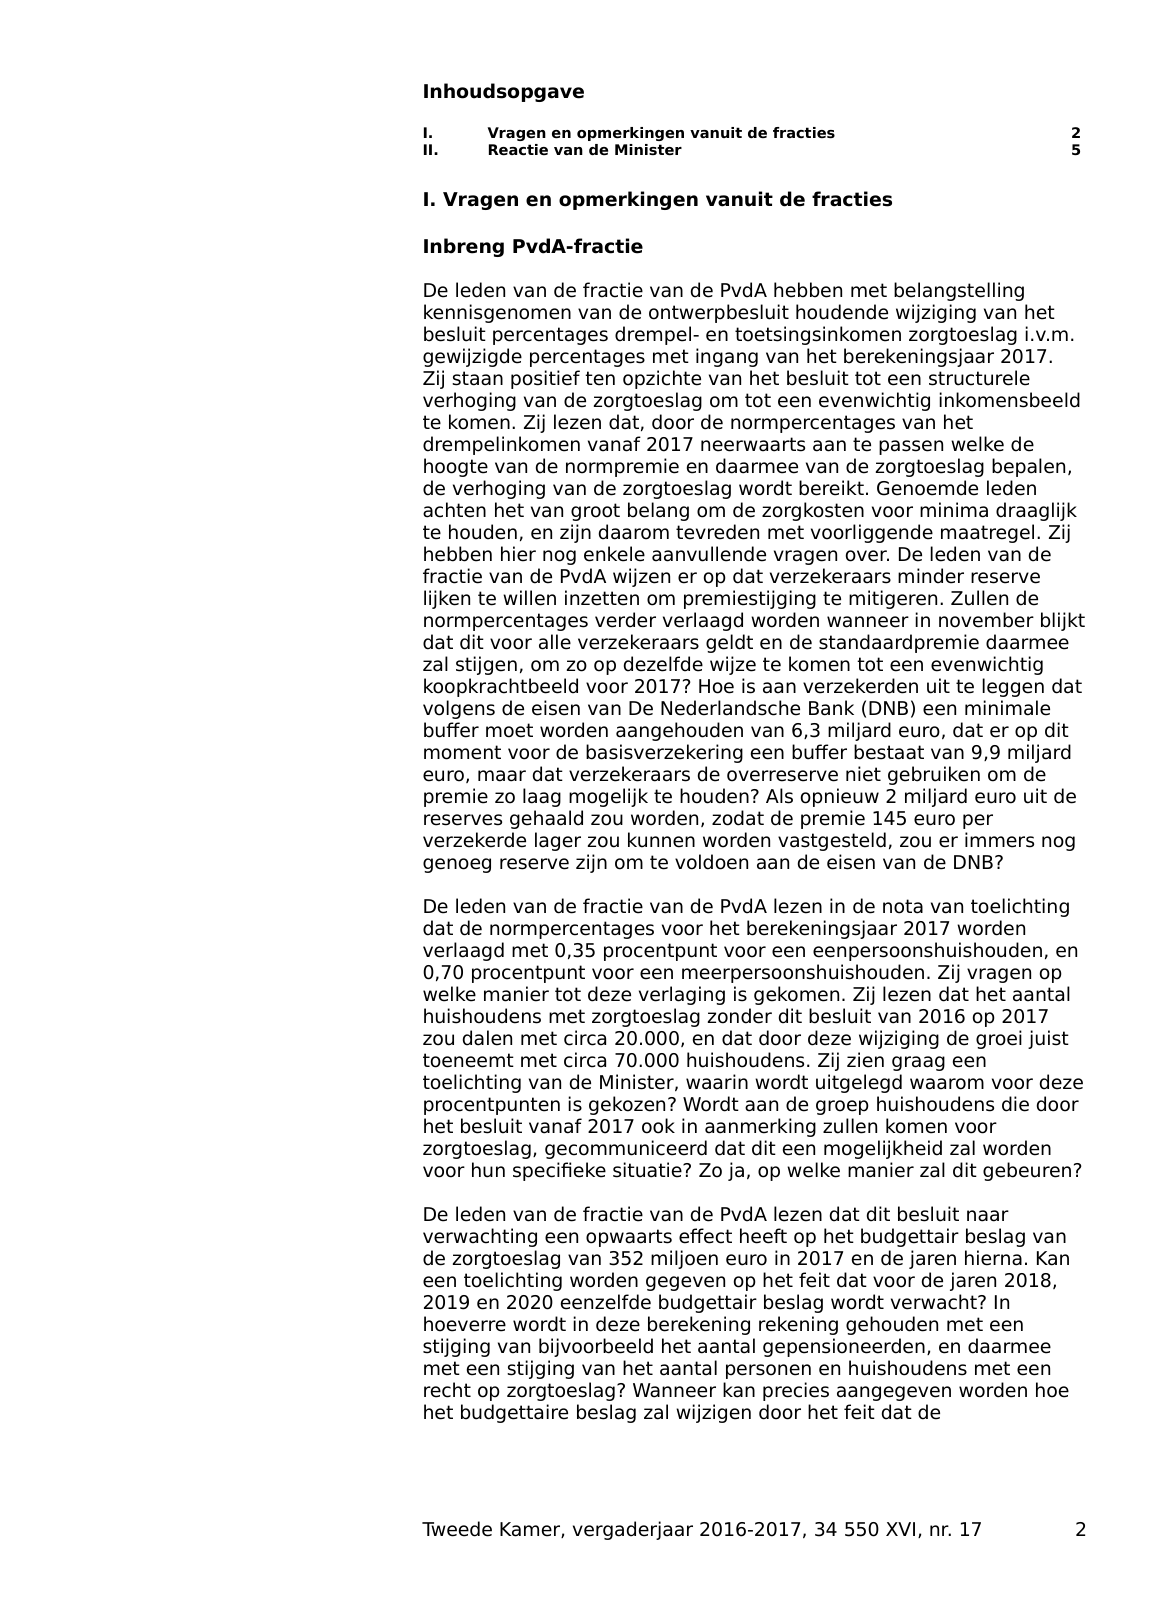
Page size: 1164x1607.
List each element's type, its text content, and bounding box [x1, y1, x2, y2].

table_header Vragen en opmerkingen vanuit de fracties [481, 125, 1013, 142]
subtitle Inbreng PvdA-fractie [422, 236, 1087, 258]
table_cell Reactie van de Minister [481, 142, 1013, 159]
subtitle Inhoudsopgave [422, 81, 1087, 103]
table_cell II. [422, 142, 481, 159]
table_cell 5 [1013, 142, 1087, 159]
table_header 2 [1013, 125, 1087, 142]
text Zij staan positief ten opzichte van het besluit tot een structurele verhoging van de zorgtoeslag om tot een evenwichtig inkomensbeeld te komen. Zij lezen dat, door de normpercentages van het drempelinkomen vanaf 2017 neerwaarts aan te passen welke de hoogte van de normpremie en daarmee van de zorgtoeslag bepalen, de verhoging van de zorgtoeslag wordt bereikt. Genoemde leden achten het van groot belang om de zorgkosten voor minima draaglijk te houden, en zijn daarom tevreden met voorliggende maatregel. Zij hebben hier nog enkele aanvullende vragen over. De leden van de fractie van de PvdA wijzen er op dat verzekeraars minder reserve lijken te willen inzetten om premiestijging te mitigeren. Zullen de normpercentages verder verlaagd worden wanneer in november blijkt dat dit voor alle verzekeraars geldt en de standaardpremie daarmee zal stijgen, om zo op dezelfde wijze te komen tot een evenwichtig koopkrachtbeeld voor 2017? Hoe is aan verzekerden uit te leggen dat volgens de eisen van De Nederlandsche Bank (DNB) een minimale buffer moet worden aangehouden van 6,3 miljard euro, dat er op dit moment voor de basisverzekering een buffer bestaat van 9,9 miljard euro, maar dat verzekeraars de overreserve niet gebruiken om de premie zo laag mogelijk te houden? Als opnieuw 2 miljard euro uit de reserves gehaald zou worden, zodat de premie 145 euro per verzekerde lager zou kunnen worden vastgesteld, zou er immers nog genoeg reserve zijn om te voldoen aan de eisen van de DNB? [422, 368, 1087, 874]
table_header I. [422, 125, 481, 142]
text De leden van de fractie van de PvdA lezen in de nota van toelichting dat de normpercentages voor het berekeningsjaar 2017 worden verlaagd met 0,35 procentpunt voor een eenpersoonshuishouden, en 0,70 procentpunt voor een meerpersoonshuishouden. Zij vragen op welke manier tot deze verlaging is gekomen. Zij lezen dat het aantal huishoudens met zorgtoeslag zonder dit besluit van 2016 op 2017 zou dalen met circa 20.000, en dat door deze wijziging de groei juist toeneemt met circa 70.000 huishoudens. Zij zien graag een toelichting van de Minister, waarin wordt uitgelegd waarom voor deze procentpunten is gekozen? Wordt aan de groep huishoudens die door het besluit vanaf 2017 ook in aanmerking zullen komen voor zorgtoeslag, gecommuniceerd dat dit een mogelijkheid zal worden voor hun specifieke situatie? Zo ja, op welke manier zal dit gebeuren? [422, 896, 1087, 1182]
text De leden van de fractie van de PvdA lezen dat dit besluit naar verwachting een opwaarts effect heeft op het budgettair beslag van de zorgtoeslag van 352 miljoen euro in 2017 en de jaren hierna. Kan een toelichting worden gegeven op het feit dat voor de jaren 2018, 2019 en 2020 eenzelfde budgettair beslag wordt verwacht? In hoeverre wordt in deze berekening rekening gehouden met een stijging van bijvoorbeeld het aantal gepensioneerden, en daarmee met een stijging van het aantal personen en huishoudens met een recht op zorgtoeslag? Wanneer kan precies aangegeven worden hoe het budgettaire beslag zal wijzigen door het feit dat de [422, 1204, 1087, 1423]
subtitle I. Vragen en opmerkingen vanuit de fracties [422, 189, 1087, 211]
text De leden van de fractie van de PvdA hebben met belangstelling kennisgenomen van de ontwerpbesluit houdende wijziging van het besluit percentages drempel- en toetsingsinkomen zorgtoeslag i.v.m. gewijzigde percentages met ingang van het berekeningsjaar 2017. [422, 280, 1087, 368]
